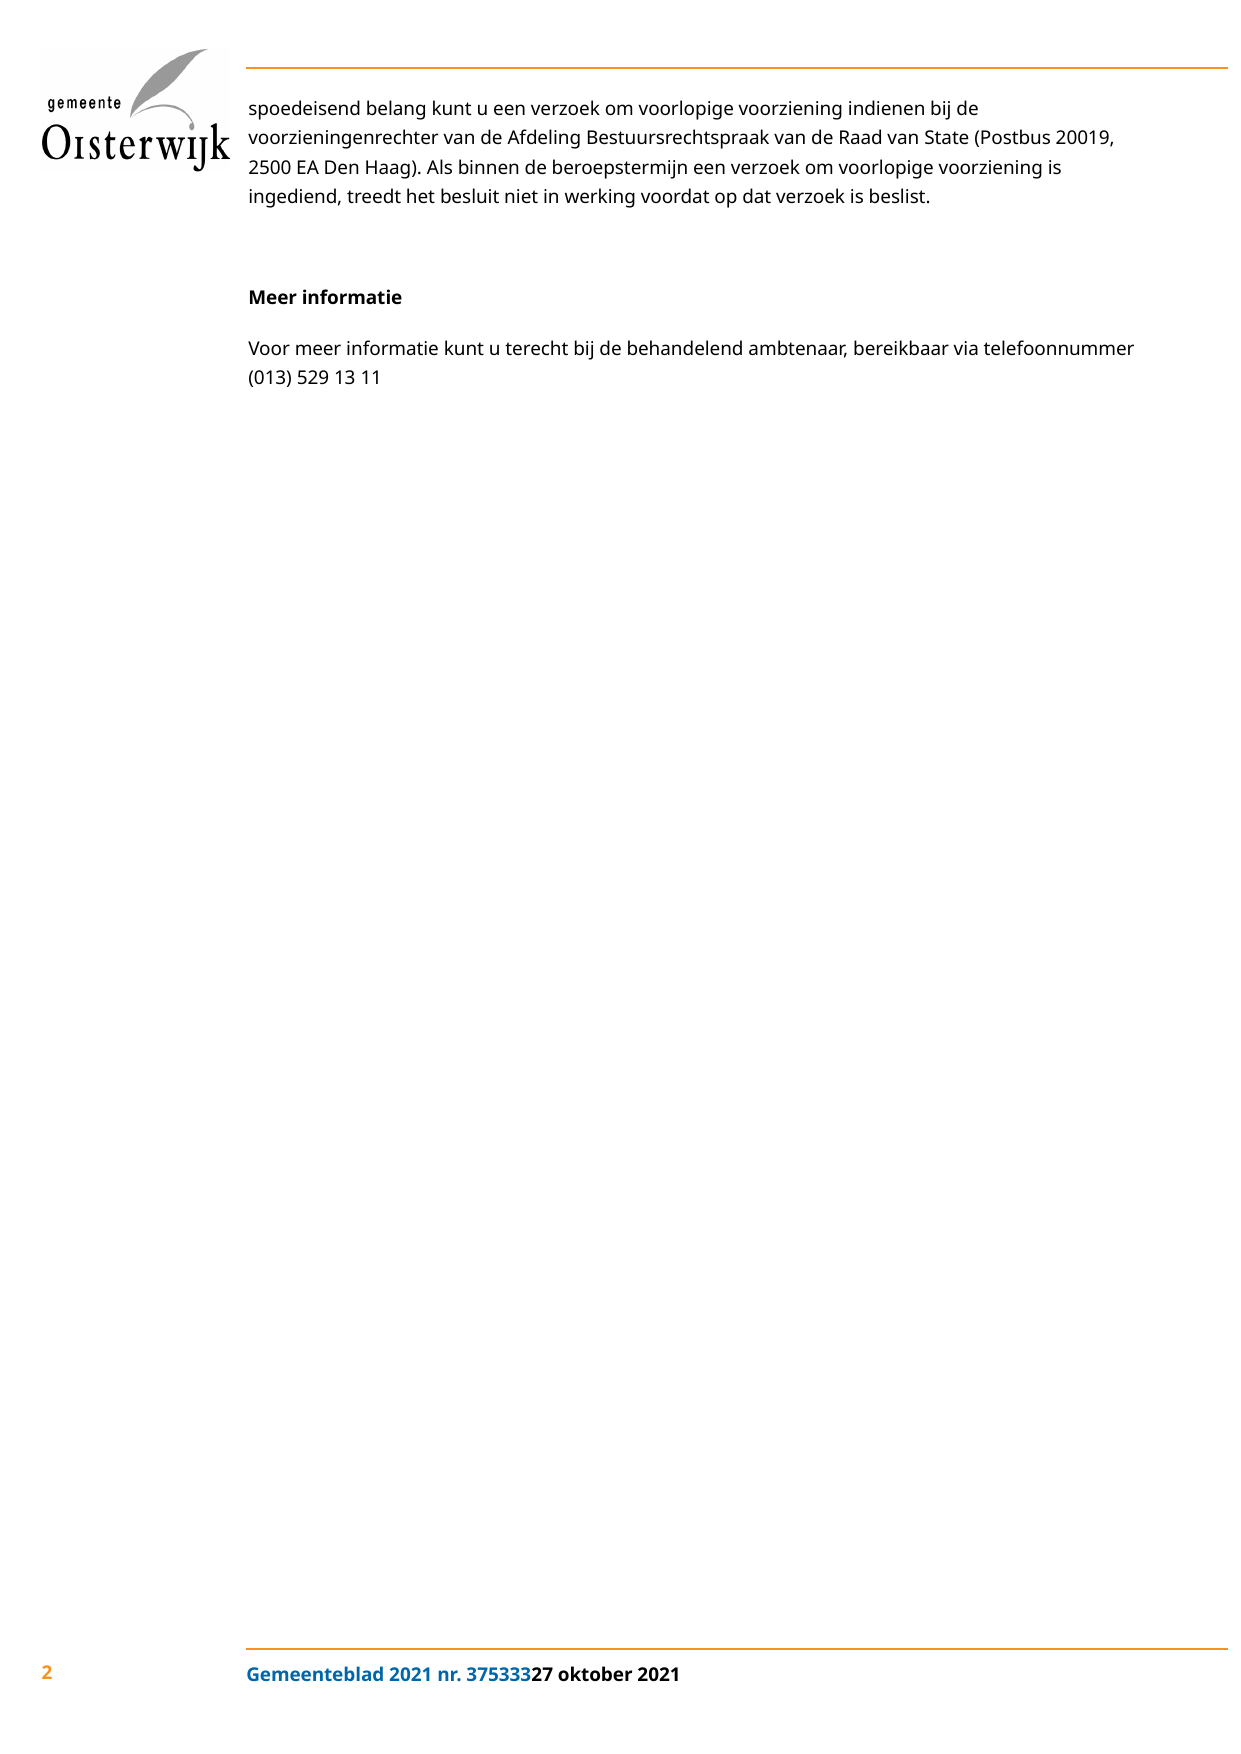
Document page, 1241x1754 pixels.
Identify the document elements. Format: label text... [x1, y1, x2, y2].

text Voor meer informatie kunt u terecht bij de behandelend ambtenaar, bereikbaar via telefoonnummer (013) 529 13 11 [248, 335, 1152, 390]
text spoedeisend belang kunt u een verzoek om voorlopige voorziening indienen bij de voorzieningenrechter van de Afdeling Bestuursrechtspraak van de Raad van State (Postbus 20019, 2500 EA Den Haag). Als binnen de beroepstermijn een verzoek om voorlopige voorziening is ingediend, treedt het besluit niet in werking voordat op dat verzoek is beslist. [248, 95, 1152, 209]
picture [41, 47, 231, 172]
text Meer informatie [248, 284, 1152, 310]
